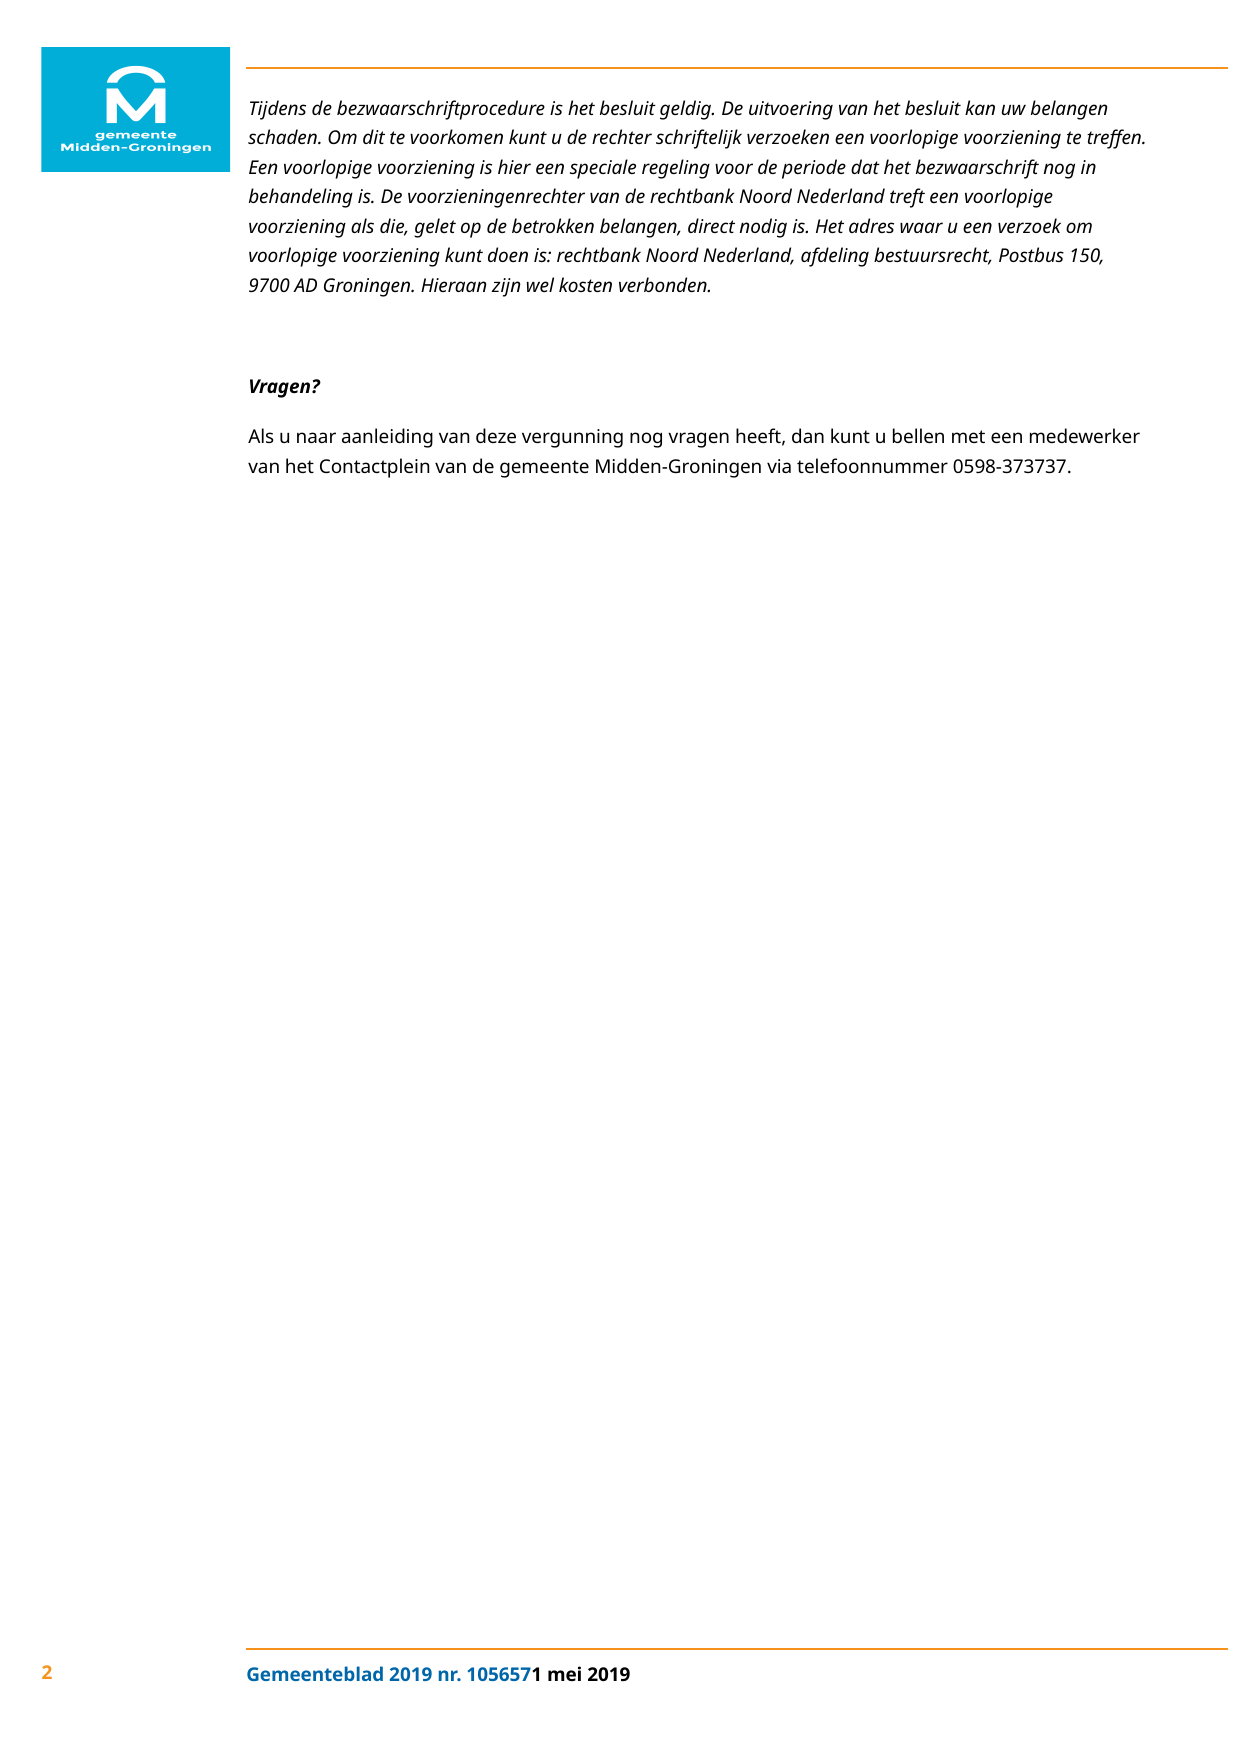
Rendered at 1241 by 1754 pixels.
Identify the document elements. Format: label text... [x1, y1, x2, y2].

picture [107, 89, 165, 122]
text Als u naar aanleiding van deze vergunning nog vragen heeft, dan kunt u bellen met een medewerker van het Contactplein van de gemeente Midden-Groningen via telefoonnummer 0598-373737. [248, 423, 1152, 479]
text Vragen? [248, 373, 1152, 399]
picture [184, 146, 190, 153]
picture [108, 66, 164, 82]
text Tijdens de bezwaarschriftprocedure is het besluit geldig. De uitvoering van het besluit kan uw belangen schaden. Om dit te voorkomen kunt u de rechter schriftelijk verzoeken een voorlopige voorziening te treffen. Een voorlopige voorziening is hier een speciale regeling voor de periode dat het bezwaarschrift nog in behandeling is. De voorzieningenrechter van de rechtbank Noord Nederland treft een voorlopige voorziening als die, gelet op de betrokken belangen, direct nodig is. Het adres waar u een verzoek om voorlopige voorziening kunt doen is: rechtbank Noord Nederland, afdeling bestuursrecht, Postbus 150, 9700 AD Groningen. Hieraan zijn wel kosten verbonden. [248, 95, 1152, 298]
